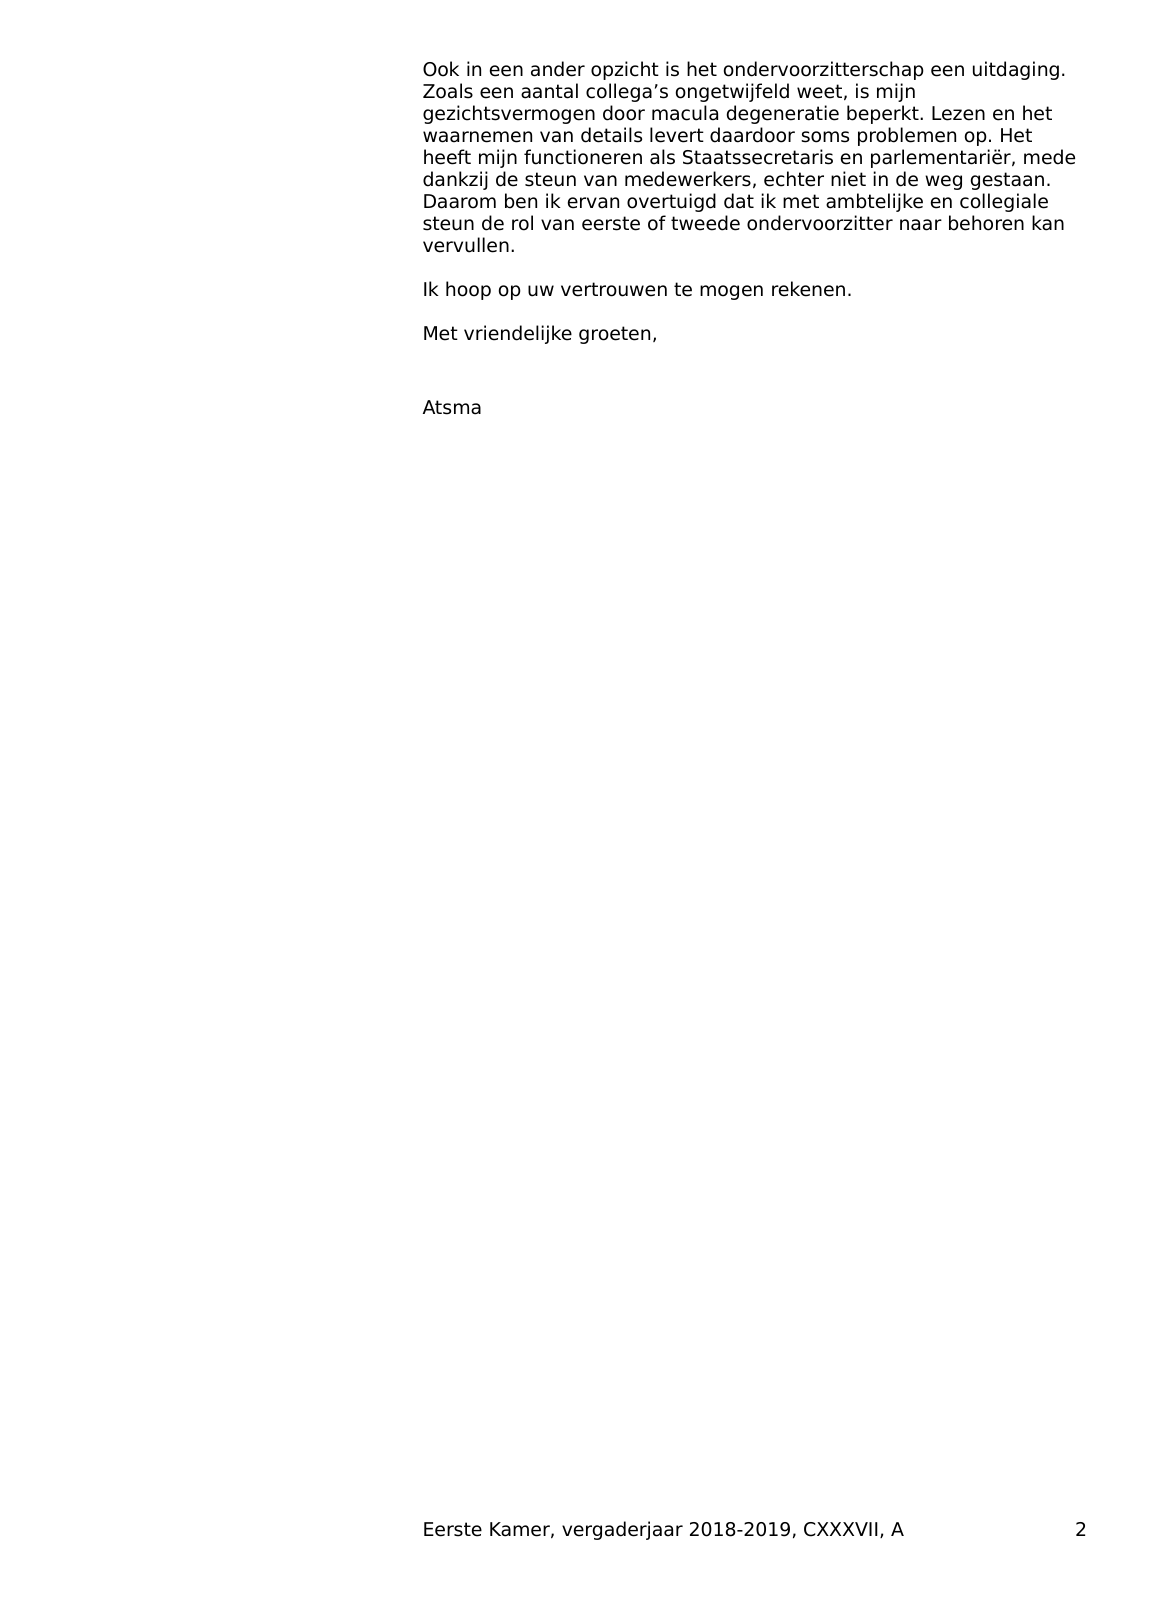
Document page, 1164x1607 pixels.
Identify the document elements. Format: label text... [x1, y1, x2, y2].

text Ik hoop op uw vertrouwen te mogen rekenen. [422, 279, 1087, 301]
text Atsma [422, 375, 1087, 419]
text Ook in een ander opzicht is het ondervoorzitterschap een uitdaging. Zoals een aantal collega’s ongetwijfeld weet, is mijn gezichtsvermogen door macula degeneratie beperkt. Lezen en het waarnemen van details levert daardoor soms problemen op. Het heeft mijn functioneren als Staatssecretaris en parlementariër, mede dankzij de steun van medewerkers, echter niet in de weg gestaan. Daarom ben ik ervan overtuigd dat ik met ambtelijke en collegiale steun de rol van eerste of tweede ondervoorzitter naar behoren kan vervullen. [422, 59, 1087, 257]
text Met vriendelijke groeten, [422, 323, 1087, 345]
